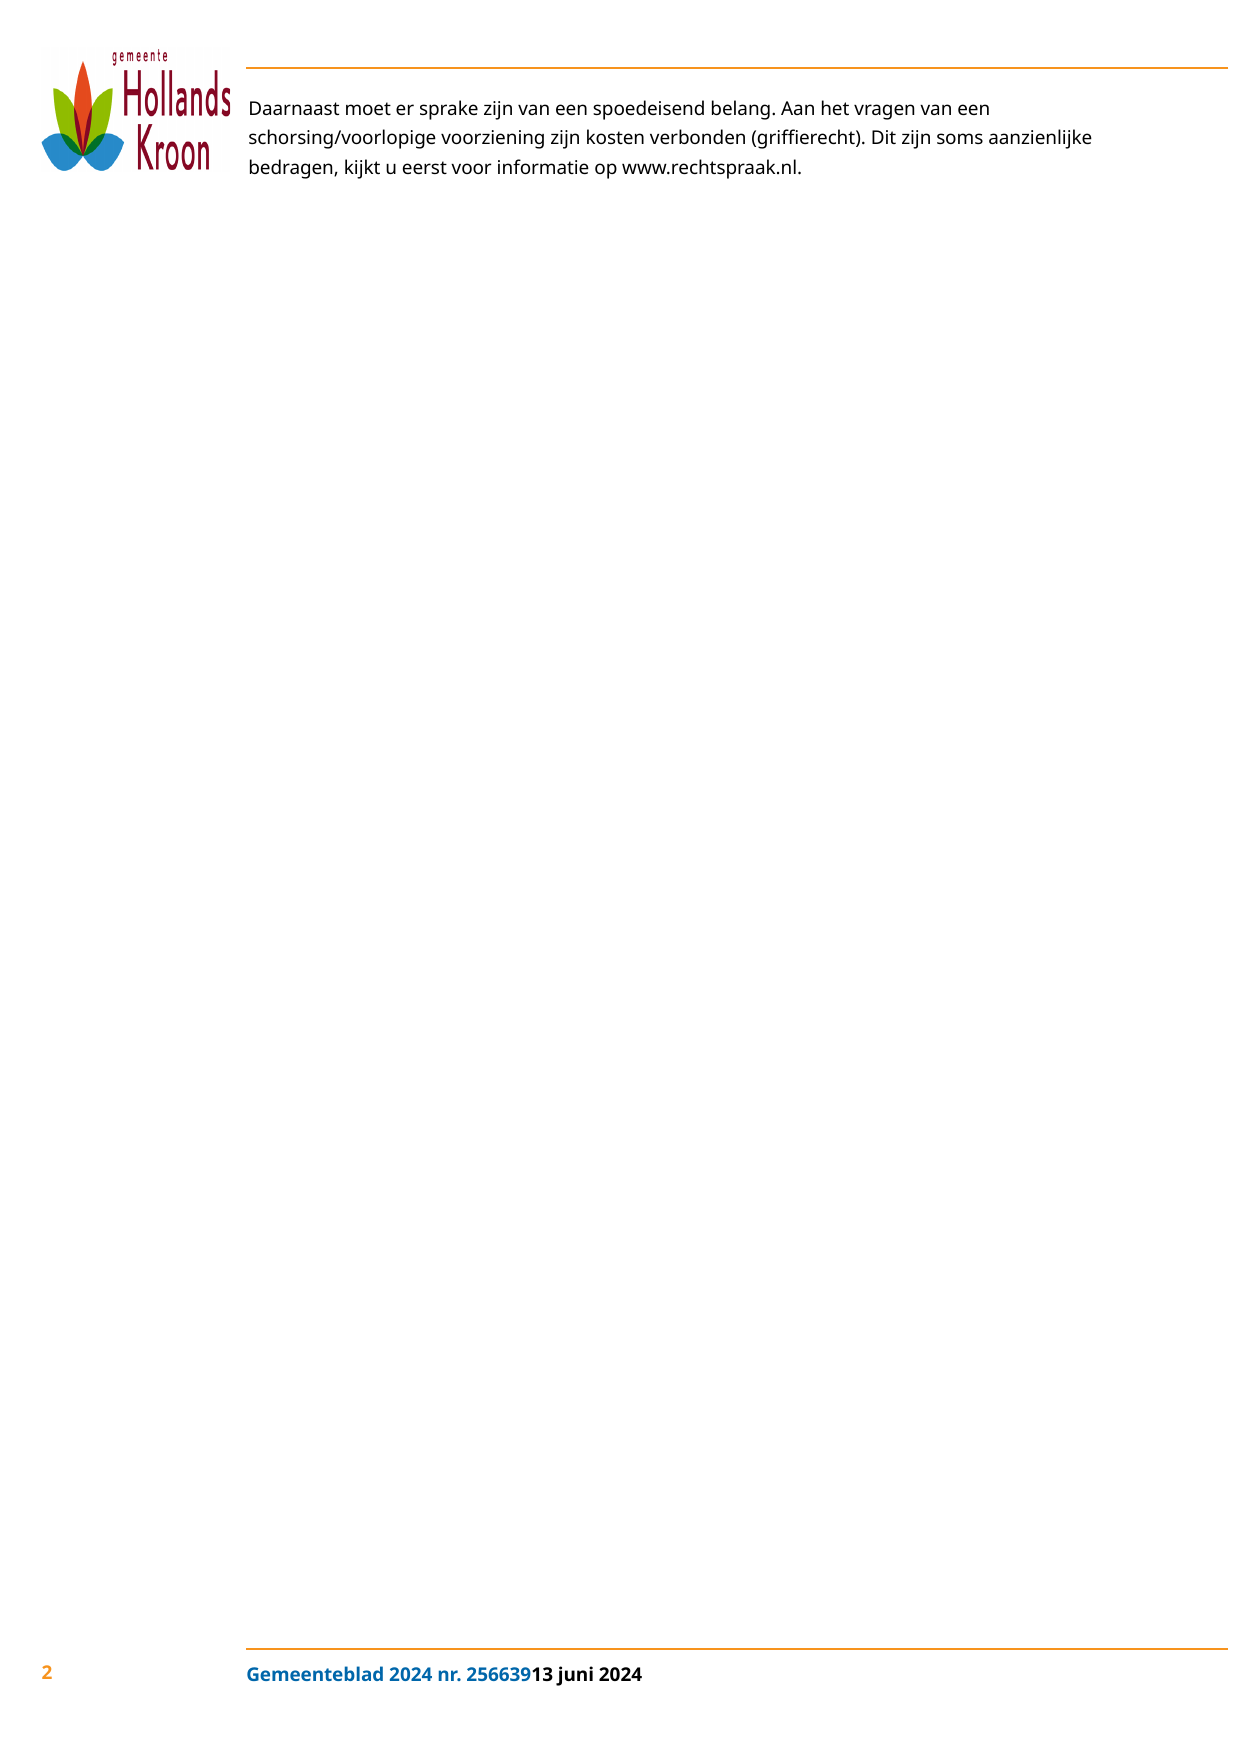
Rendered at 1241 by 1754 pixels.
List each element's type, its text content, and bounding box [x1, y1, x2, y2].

picture [41, 47, 231, 172]
text Daarnaast moet er sprake zijn van een spoedeisend belang. Aan het vragen van een schorsing/voorlopige voorziening zijn kosten verbonden (griffierecht). Dit zijn soms aanzienlijke bedragen, kijkt u eerst voor informatie op www.rechtspraak.nl. [248, 95, 1152, 180]
